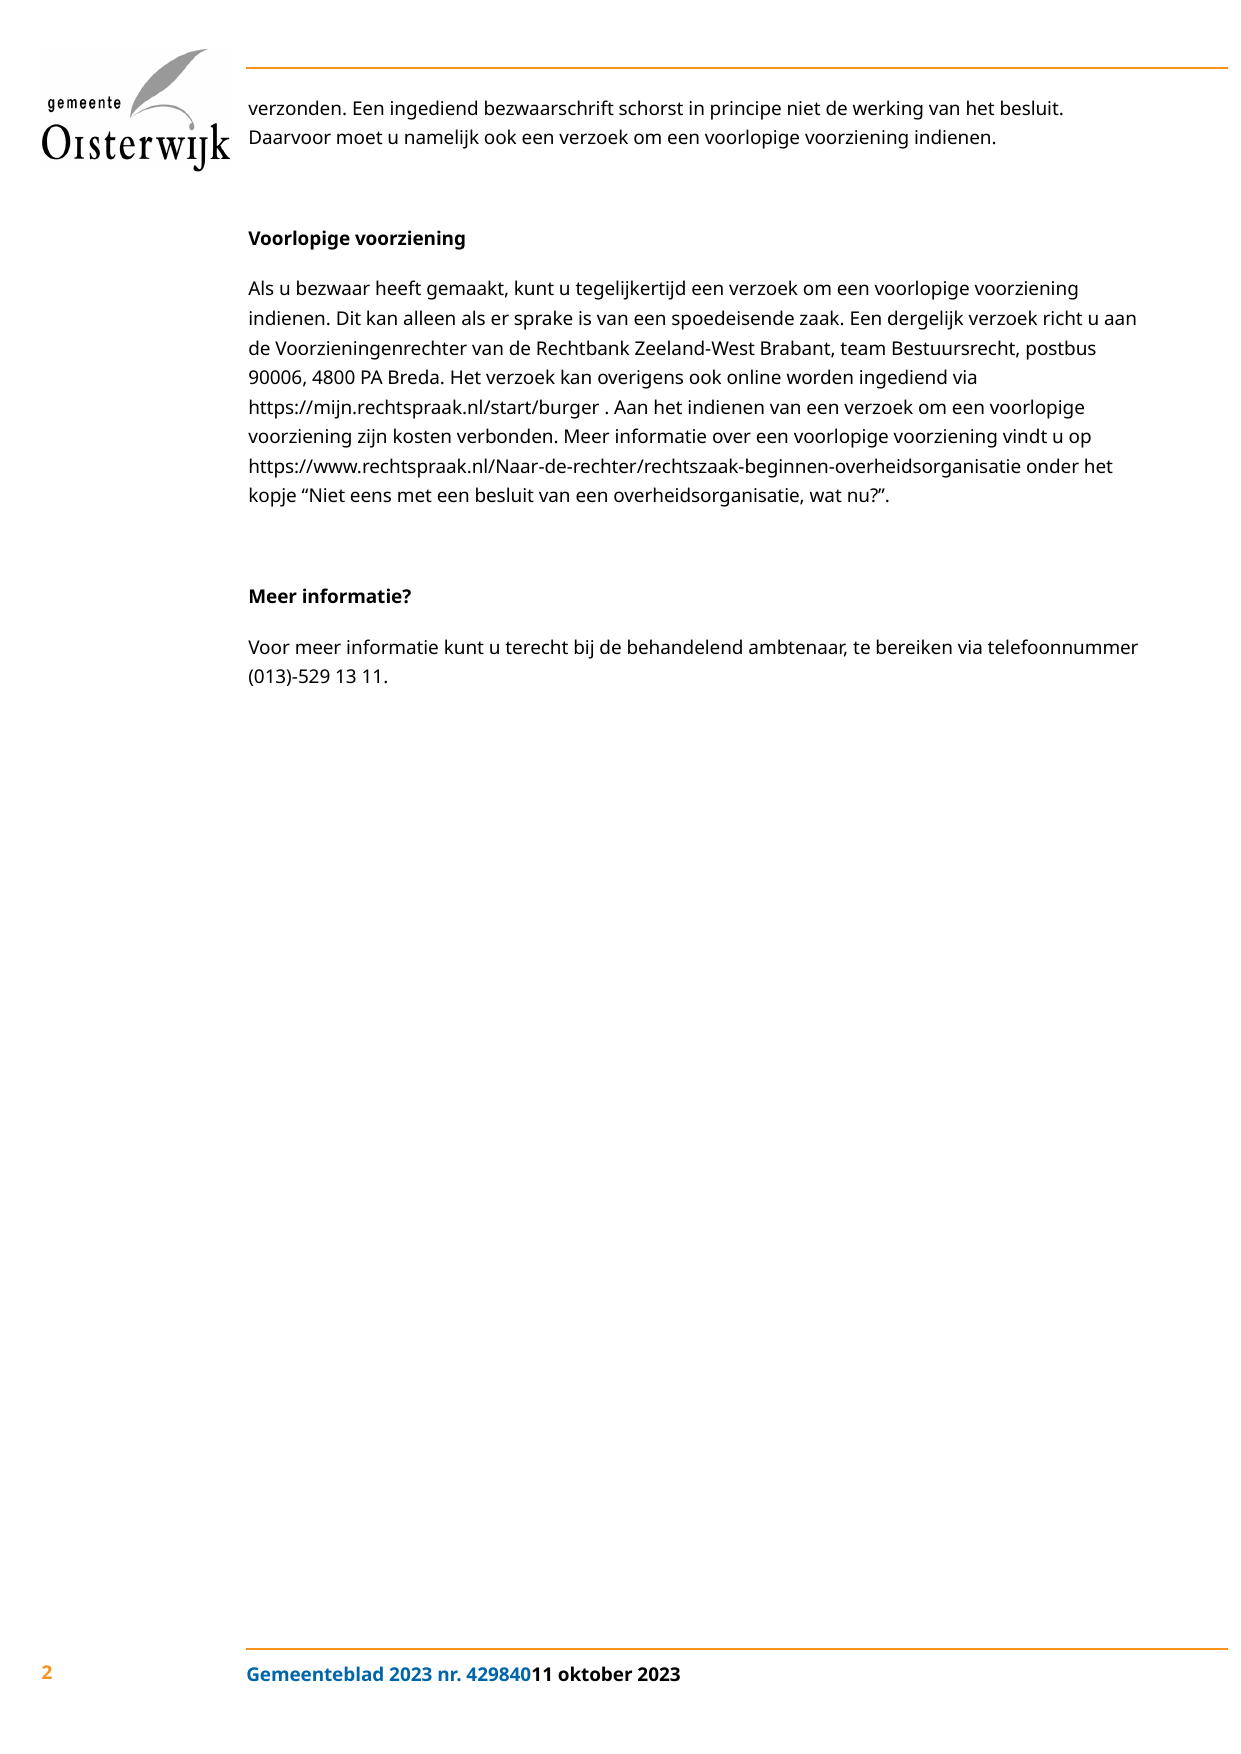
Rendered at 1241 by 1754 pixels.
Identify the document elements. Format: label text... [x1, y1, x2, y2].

picture [41, 47, 231, 172]
text Als u bezwaar heeft gemaakt, kunt u tegelijkertijd een verzoek om een voorlopige voorziening indienen. Dit kan alleen als er sprake is van een spoedeisende zaak. Een dergelijk verzoek richt u aan de Voorzieningenrechter van de Rechtbank Zeeland-West Brabant, team Bestuursrecht, postbus 90006, 4800 PA Breda. Het verzoek kan overigens ook online worden ingediend via https://mijn.rechtspraak.nl/start/burger . Aan het indienen van een verzoek om een voorlopige voorziening zijn kosten verbonden. Meer informatie over een voorlopige voorziening vindt u op https://www.rechtspraak.nl/Naar-de-rechter/rechtszaak-beginnen-overheidsorganisatie onder het kopje “Niet eens met een besluit van een overheidsorganisatie, wat nu?”. [248, 276, 1152, 508]
text Meer informatie? [248, 583, 1152, 609]
text verzonden. Een ingediend bezwaarschrift schorst in principe niet de werking van het besluit. Daarvoor moet u namelijk ook een verzoek om een voorlopige voorziening indienen. [248, 95, 1152, 150]
text Voorlopige voorziening [248, 225, 1152, 251]
text Voor meer informatie kunt u terecht bij de behandelend ambtenaar, te bereiken via telefoonnummer (013)-529 13 11. [248, 634, 1152, 689]
